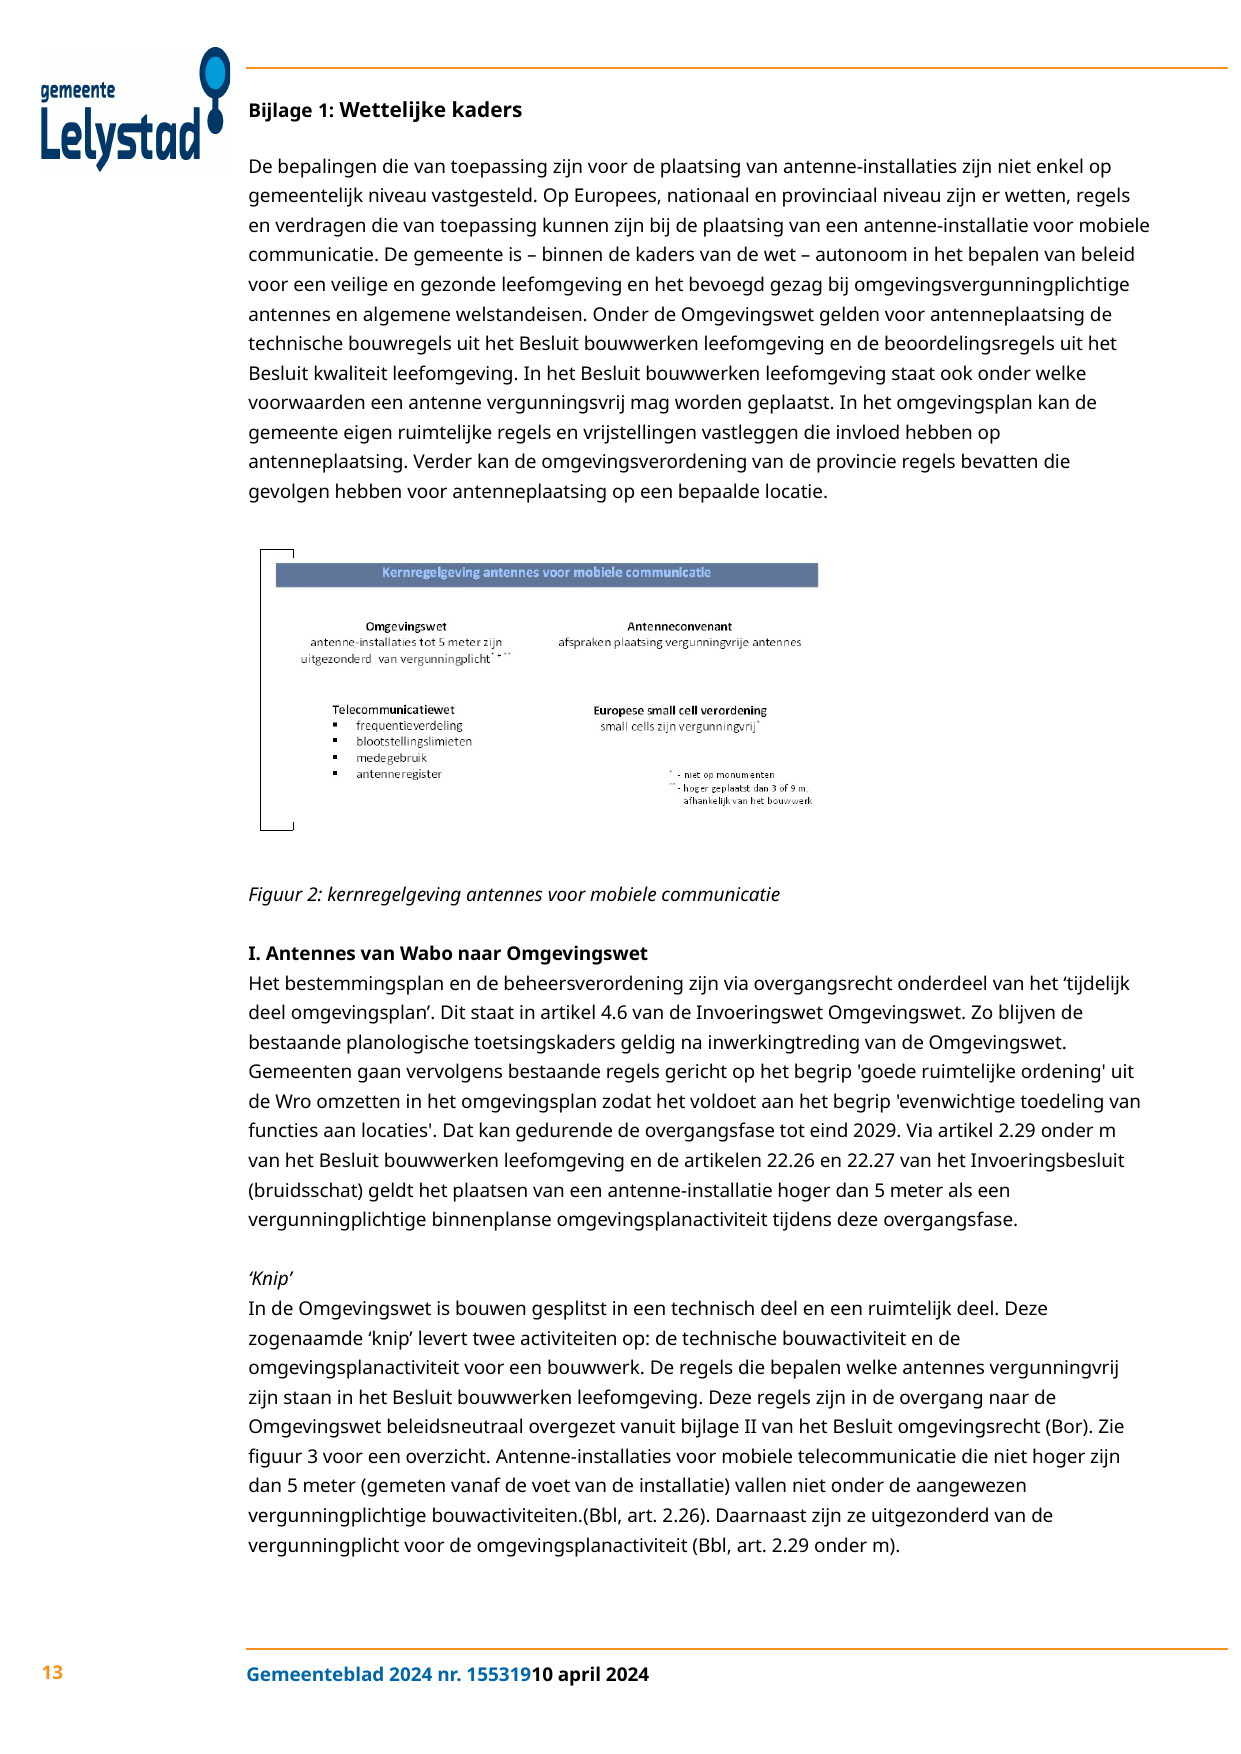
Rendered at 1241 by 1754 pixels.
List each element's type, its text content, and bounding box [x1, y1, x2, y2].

text ‘Knip’ [248, 1266, 1152, 1291]
text De bepalingen die van toepassing zijn voor de plaatsing van antenne-installaties zijn niet enkel op gemeentelijk niveau vastgesteld. Op Europees, nationaal en provinciaal niveau zijn er wetten, regels en verdragen die van toepassing kunnen zijn bij de plaatsing van een antenne-installatie voor mobiele communicatie. De gemeente is – binnen de kaders van de wet – autonoom in het bepalen van beleid voor een veilige en gezonde leefomgeving en het bevoegd gezag bij omgevingsvergunningplichtige antennes en algemene welstandeisen. Onder de Omgevingswet gelden voor antenneplaatsing de technische bouwregels uit het Besluit bouwwerken leefomgeving en de beoordelingsregels uit het Besluit kwaliteit leefomgeving. In het Besluit bouwwerken leefomgeving staat ook onder welke voorwaarden een antenne vergunningsvrij mag worden geplaatst. In het omgevingsplan kan de gemeente eigen ruimtelijke regels en vrijstellingen vastleggen die invloed hebben op antenneplaatsing. Verder kan de omgevingsverordening van de provincie regels bevatten die gevolgen hebben voor antenneplaatsing op een bepaalde locatie. [248, 153, 1152, 504]
text In de Omgevingswet is bouwen gesplitst in een technisch deel en een ruimtelijk deel. Deze zogenaamde ‘knip’ levert twee activiteiten op: de technische bouwactiviteit en de omgevingsplanactiviteit voor een bouwwerk. De regels die bepalen welke antennes vergunningvrij zijn staan in het Besluit bouwwerken leefomgeving. Deze regels zijn in de overgang naar de Omgevingswet beleidsneutraal overgezet vanuit bijlage II van het Besluit omgevingsrecht (Bor). Zie figuur 3 voor een overzicht. Antenne-installaties voor mobiele telecommunicatie die niet hoger zijn dan 5 meter (gemeten vanaf de voet van de installatie) vallen niet onder de aangewezen vergunningplichtige bouwactiviteiten.(Bbl, art. 2.26). Daarnaast zijn ze uitgezonderd van de vergunningplicht voor de omgevingsplanactiviteit (Bbl, art. 2.29 onder m). [248, 1295, 1152, 1558]
text Bijlage 1: Wettelijke kaders [248, 95, 1152, 123]
text Figuur 2: kernregelgeving antennes voor mobiele communicatie [248, 881, 1152, 907]
text I. Antennes van Wabo naar Omgevingswet [248, 940, 1152, 966]
text Het bestemmingsplan en de beheersverordening zijn via overgangsrecht onderdeel van het ‘tijdelijk deel omgevingsplan’. Dit staat in artikel 4.6 van de Invoeringswet Omgevingswet. Zo blijven de bestaande planologische toetsingskaders geldig na inwerkingtreding van de Omgevingswet. Gemeenten gaan vervolgens bestaande regels gericht op het begrip 'goede ruimtelijke ordening' uit de Wro omzetten in het omgevingsplan zodat het voldoet aan het begrip 'evenwichtige toedeling van functies aan locaties'. Dat kan gedurende de overgangsfase tot eind 2029. Via artikel 2.29 onder m van het Besluit bouwwerken leefomgeving en de artikelen 22.26 en 22.27 van het Invoeringsbesluit (bruidsschat) geldt het plaatsen van een antenne-installatie hoger dan 5 meter als een vergunningplichtige binnenplanse omgevingsplanactiviteit tijdens deze overgangsfase. [248, 970, 1152, 1232]
picture [268, 558, 860, 822]
picture [41, 47, 231, 172]
